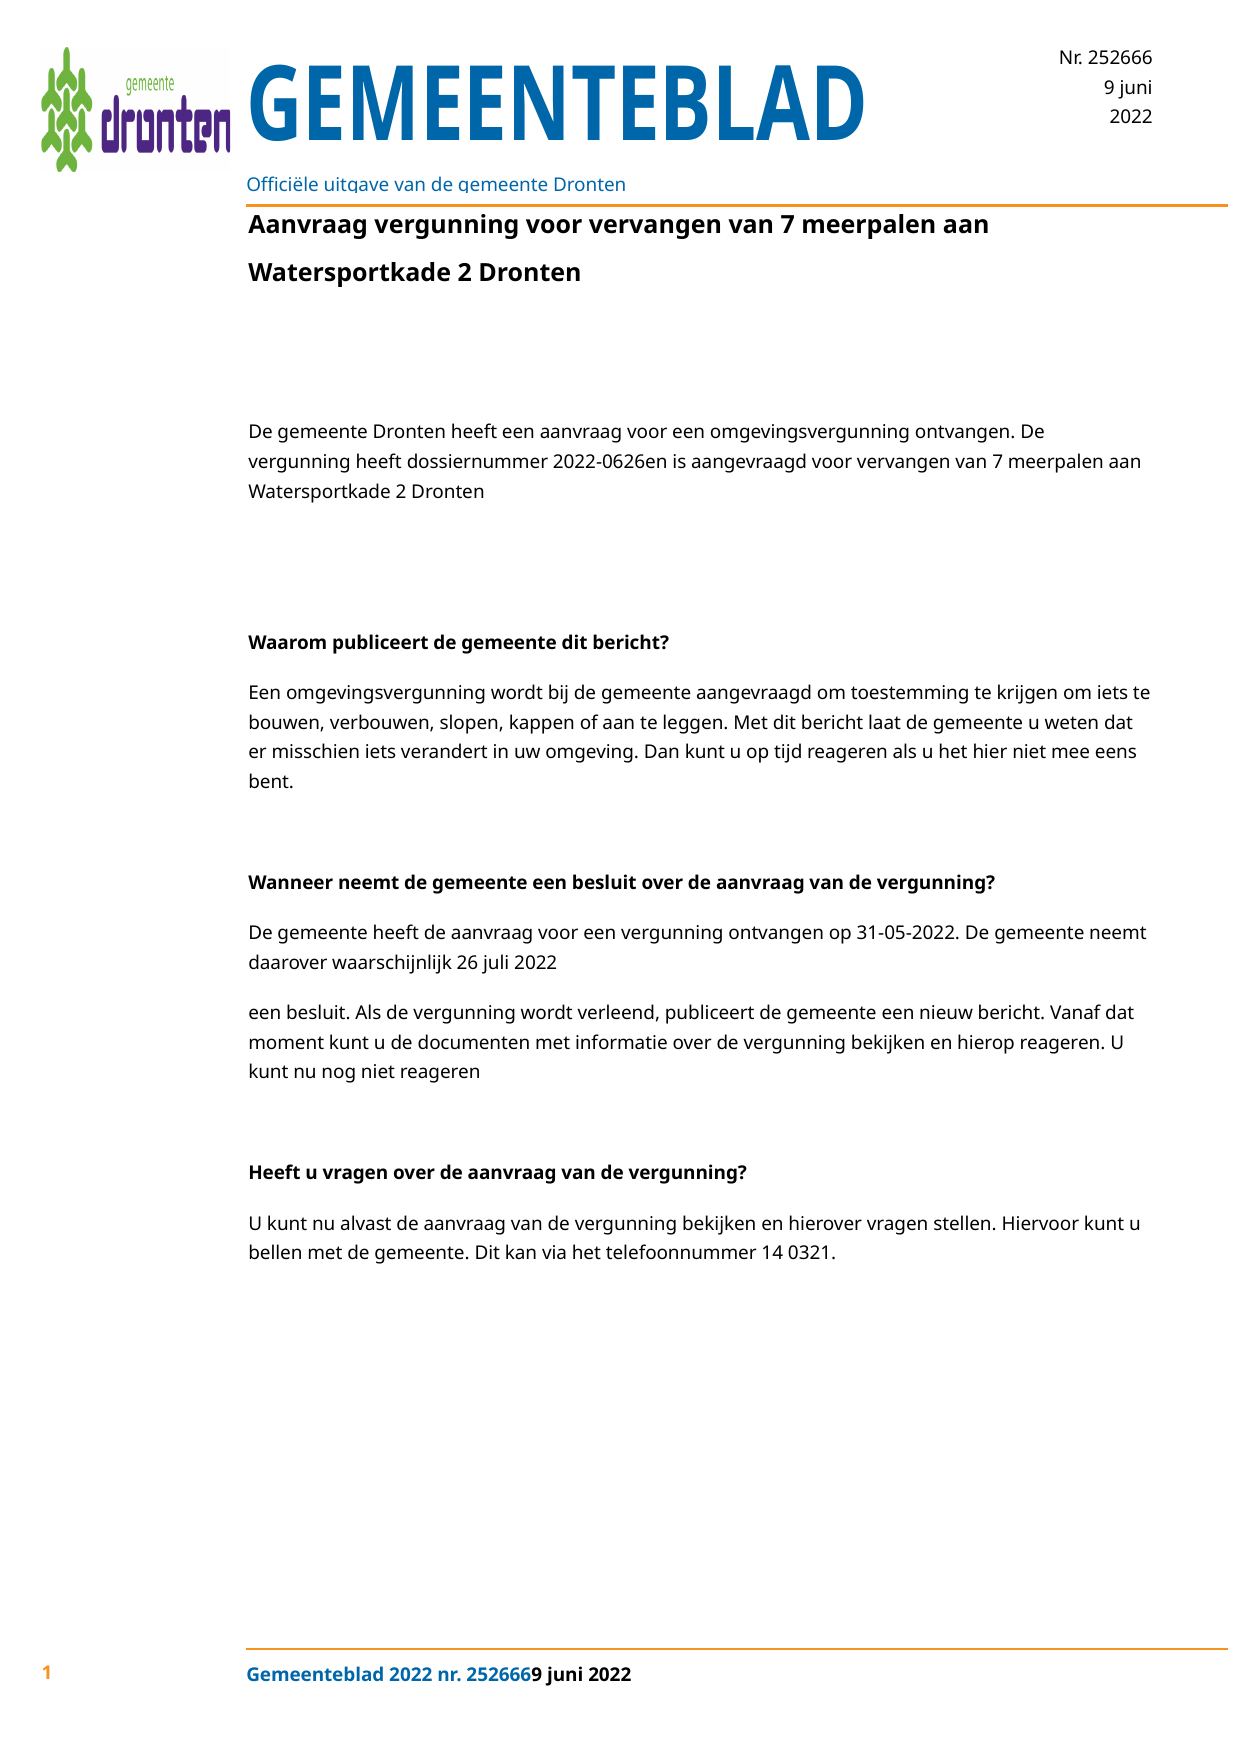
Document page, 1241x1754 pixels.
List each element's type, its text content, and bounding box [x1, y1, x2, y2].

text Heeft u vragen over de aanvraag van de vergunning? [248, 1159, 1152, 1185]
text Wanneer neemt de gemeente een besluit over de aanvraag van de vergunning? [248, 869, 1152, 895]
text Een omgevingsvergunning wordt bij de gemeente aangevraagd om toestemming te krijgen om iets te bouwen, verbouwen, slopen, kappen of aan te leggen. Met dit bericht laat de gemeente u weten dat er misschien iets verandert in uw omgeving. Dan kunt u op tijd reageren als u het hier niet mee eens bent. [248, 679, 1152, 794]
text een besluit. Als de vergunning wordt verleend, publiceert de gemeente een nieuw bericht. Vanaf dat moment kunt u de documenten met informatie over de vergunning bekijken en hierop reageren. U kunt nu nog niet reageren [248, 999, 1152, 1084]
text Waarom publiceert de gemeente dit bericht? [248, 629, 1152, 655]
text U kunt nu alvast de aanvraag van de vergunning bekijken en hierover vragen stellen. Hiervoor kunt u bellen met de gemeente. Dit kan via het telefoonnummer 14 0321. [248, 1210, 1152, 1265]
text De gemeente Dronten heeft een aanvraag voor een omgevingsvergunning ontvangen. De vergunning heeft dossiernummer 2022-0626en is aangevraagd voor vervangen van 7 meerpalen aan Watersportkade 2 Dronten [248, 419, 1152, 504]
text De gemeente heeft de aanvraag voor een vergunning ontvangen op 31-05-2022. De gemeente neemt daarover waarschijnlijk 26 juli 2022 [248, 919, 1152, 975]
text Aanvraag vergunning voor vervangen van 7 meerpalen aan Watersportkade 2 Dronten [248, 207, 1152, 288]
picture [41, 47, 231, 172]
